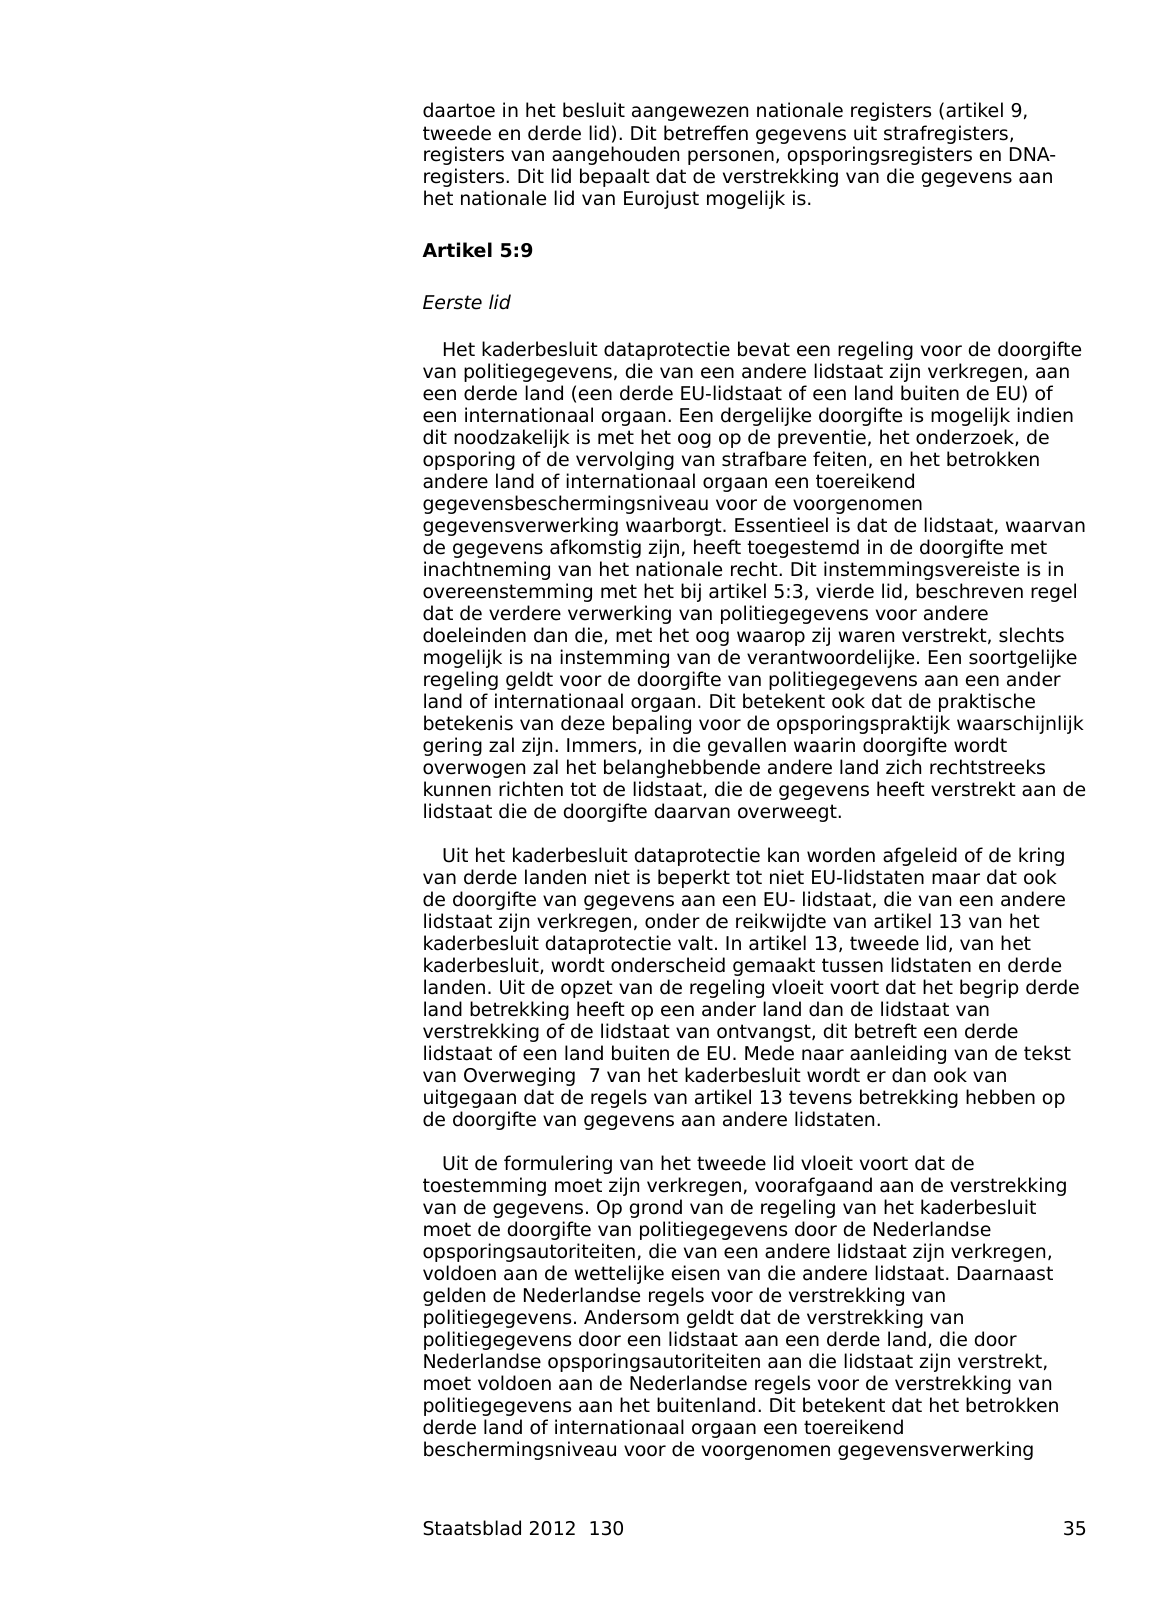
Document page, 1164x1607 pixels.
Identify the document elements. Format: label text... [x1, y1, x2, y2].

text daartoe in het besluit aangewezen nationale registers (artikel 9, tweede en derde lid). Dit betreffen gegevens uit strafregisters, registers van aangehouden personen, opsporingsregisters en DNA-registers. Dit lid bepaalt dat de verstrekking van die gegevens aan het nationale lid van Eurojust mogelijk is. [422, 100, 1087, 210]
text Uit het kaderbesluit dataprotectie kan worden afgeleid of de kring van derde landen niet is beperkt tot niet EU-lidstaten maar dat ook de doorgifte van gegevens aan een EU- lidstaat, die van een andere lidstaat zijn verkregen, onder de reikwijdte van artikel 13 van het kaderbesluit dataprotectie valt. In artikel 13, tweede lid, van het kaderbesluit, wordt onderscheid gemaakt tussen lidstaten en derde landen. Uit de opzet van de regeling vloeit voort dat het begrip derde land betrekking heeft op een ander land dan de lidstaat van verstrekking of de lidstaat van ontvangst, dit betreft een derde lidstaat of een land buiten de EU. Mede naar aanleiding van de tekst van Overweging 7 van het kaderbesluit wordt er dan ook van uitgegaan dat de regels van artikel 13 tevens betrekking hebben op de doorgifte van gegevens aan andere lidstaten. [422, 845, 1087, 1131]
subtitle Artikel 5:9 [422, 240, 1087, 262]
subtitle Eerste lid [422, 292, 1087, 314]
text Uit de formulering van het tweede lid vloeit voort dat de toestemming moet zijn verkregen, voorafgaand aan de verstrekking van de gegevens. Op grond van de regeling van het kaderbesluit moet de doorgifte van politiegegevens door de Nederlandse opsporingsautoriteiten, die van een andere lidstaat zijn verkregen, voldoen aan de wettelijke eisen van die andere lidstaat. Daarnaast gelden de Nederlandse regels voor de verstrekking van politiegegevens. Andersom geldt dat de verstrekking van politiegegevens door een lidstaat aan een derde land, die door Nederlandse opsporingsautoriteiten aan die lidstaat zijn verstrekt, moet voldoen aan de Nederlandse regels voor de verstrekking van politiegegevens aan het buitenland. Dit betekent dat het betrokken derde land of internationaal orgaan een toereikend beschermingsniveau voor de voorgenomen gegevensverwerking [422, 1153, 1087, 1461]
text Het kaderbesluit dataprotectie bevat een regeling voor de doorgifte van politiegegevens, die van een andere lidstaat zijn verkregen, aan een derde land (een derde EU-lidstaat of een land buiten de EU) of een internationaal orgaan. Een dergelijke doorgifte is mogelijk indien dit noodzakelijk is met het oog op de preventie, het onderzoek, de opsporing of de vervolging van strafbare feiten, en het betrokken andere land of internationaal orgaan een toereikend gegevensbeschermingsniveau voor de voorgenomen gegevensverwerking waarborgt. Essentieel is dat de lidstaat, waarvan de gegevens afkomstig zijn, heeft toegestemd in de doorgifte met inachtneming van het nationale recht. Dit instemmingsvereiste is in overeenstemming met het bij artikel 5:3, vierde lid, beschreven regel dat de verdere verwerking van politiegegevens voor andere doeleinden dan die, met het oog waarop zij waren verstrekt, slechts mogelijk is na instemming van de verantwoordelijke. Een soortgelijke regeling geldt voor de doorgifte van politiegegevens aan een ander land of internationaal orgaan. Dit betekent ook dat de praktische betekenis van deze bepaling voor de opsporingspraktijk waarschijnlijk gering zal zijn. Immers, in die gevallen waarin doorgifte wordt overwogen zal het belanghebbende andere land zich rechtstreeks kunnen richten tot de lidstaat, die de gegevens heeft verstrekt aan de lidstaat die de doorgifte daarvan overweegt. [422, 339, 1087, 823]
